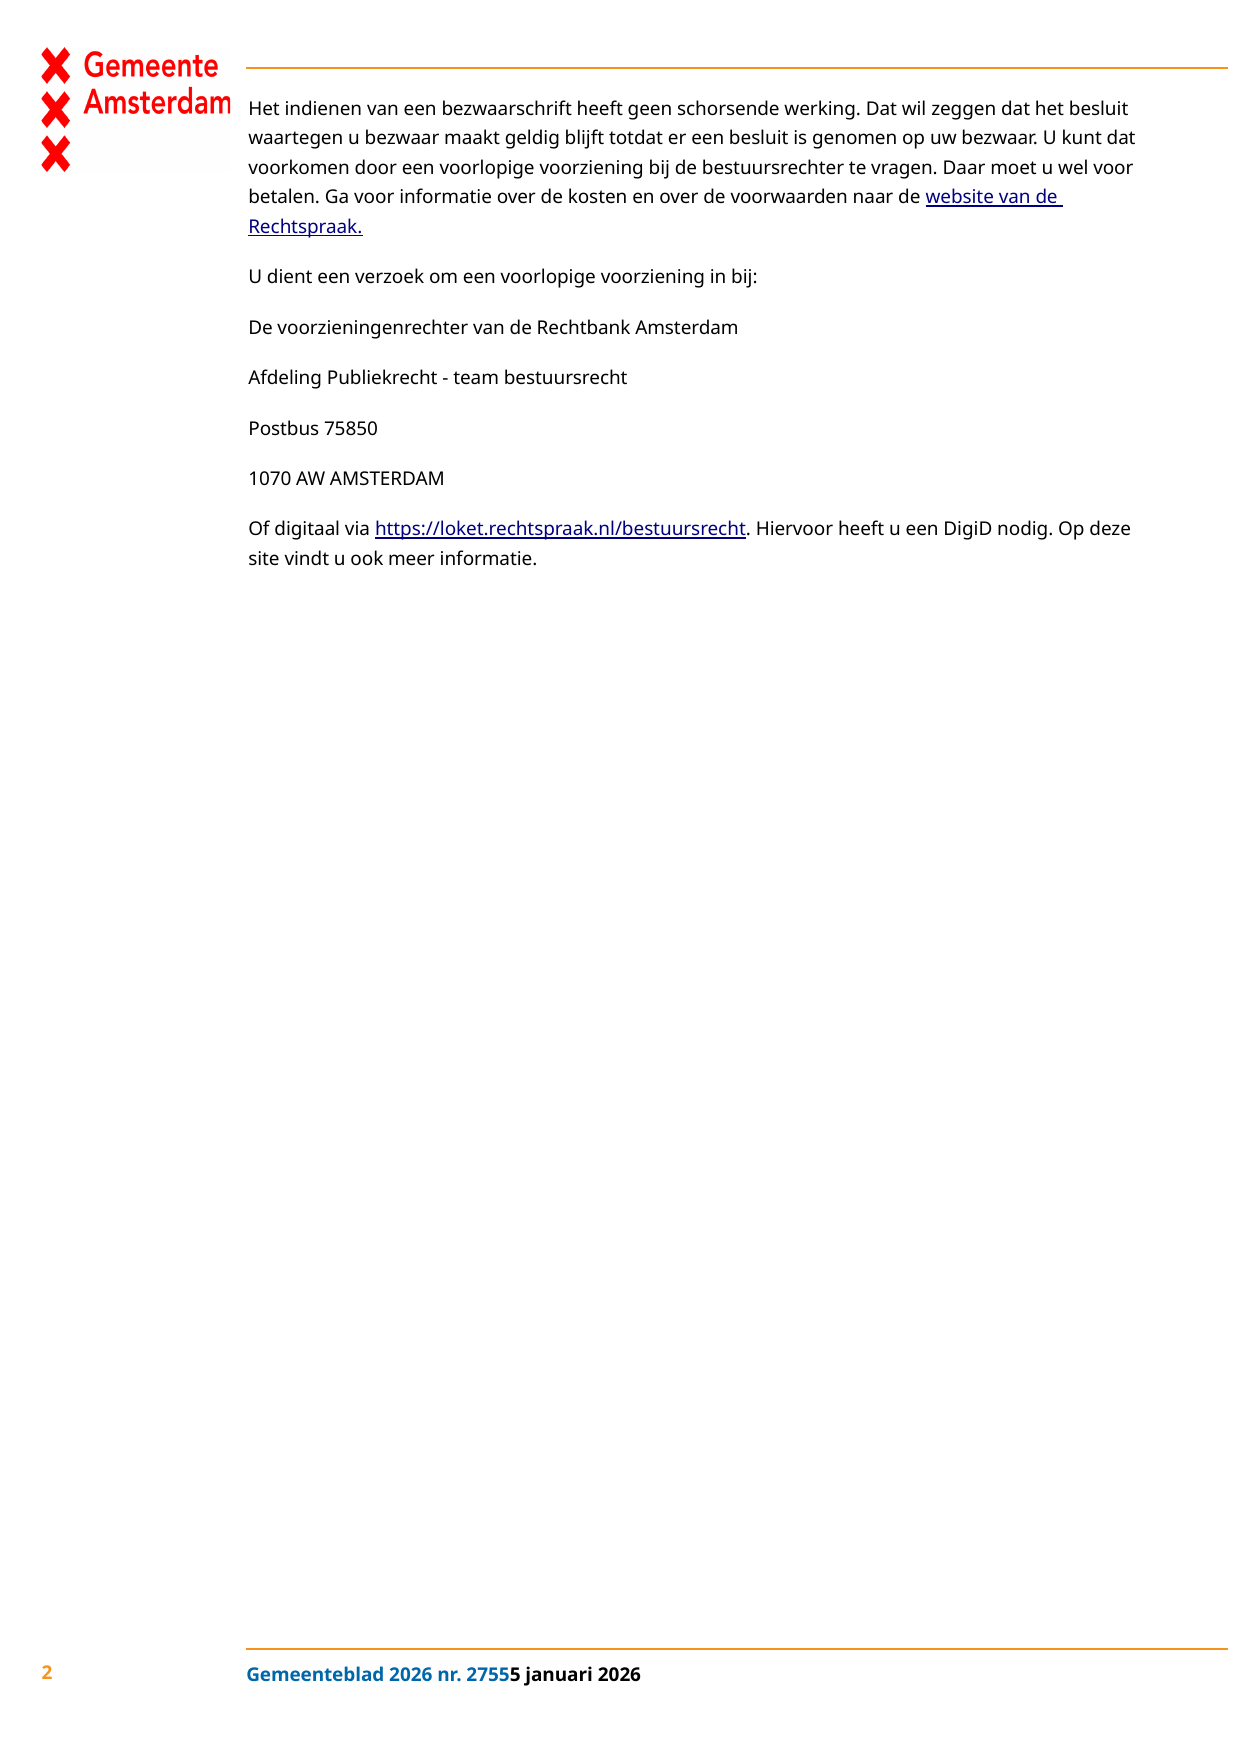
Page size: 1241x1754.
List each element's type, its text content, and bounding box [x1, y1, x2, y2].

text Afdeling Publiekrecht - team bestuursrecht [248, 364, 1152, 390]
text Het indienen van een bezwaarschrift heeft geen schorsende werking. Dat wil zeggen dat het besluit waartegen u bezwaar maakt geldig blijft totdat er een besluit is genomen op uw bezwaar. U kunt dat voorkomen door een voorlopige voorziening bij de bestuursrechter te vragen. Daar moet u wel voor betalen. Ga voor informatie over de kosten en over de voorwaarden naar de website van de Rechtspraak. [248, 95, 1152, 239]
text Postbus 75850 [248, 415, 1152, 441]
text U dient een verzoek om een voorlopige voorziening in bij: [248, 263, 1152, 289]
text 1070 AW AMSTERDAM [248, 465, 1152, 491]
text De voorzieningenrechter van de Rechtbank Amsterdam [248, 314, 1152, 340]
text Of digitaal via https://loket.rechtspraak.nl/bestuursrecht. Hiervoor heeft u een DigiD nodig. Op deze site vindt u ook meer informatie. [248, 516, 1152, 571]
picture [41, 47, 231, 172]
